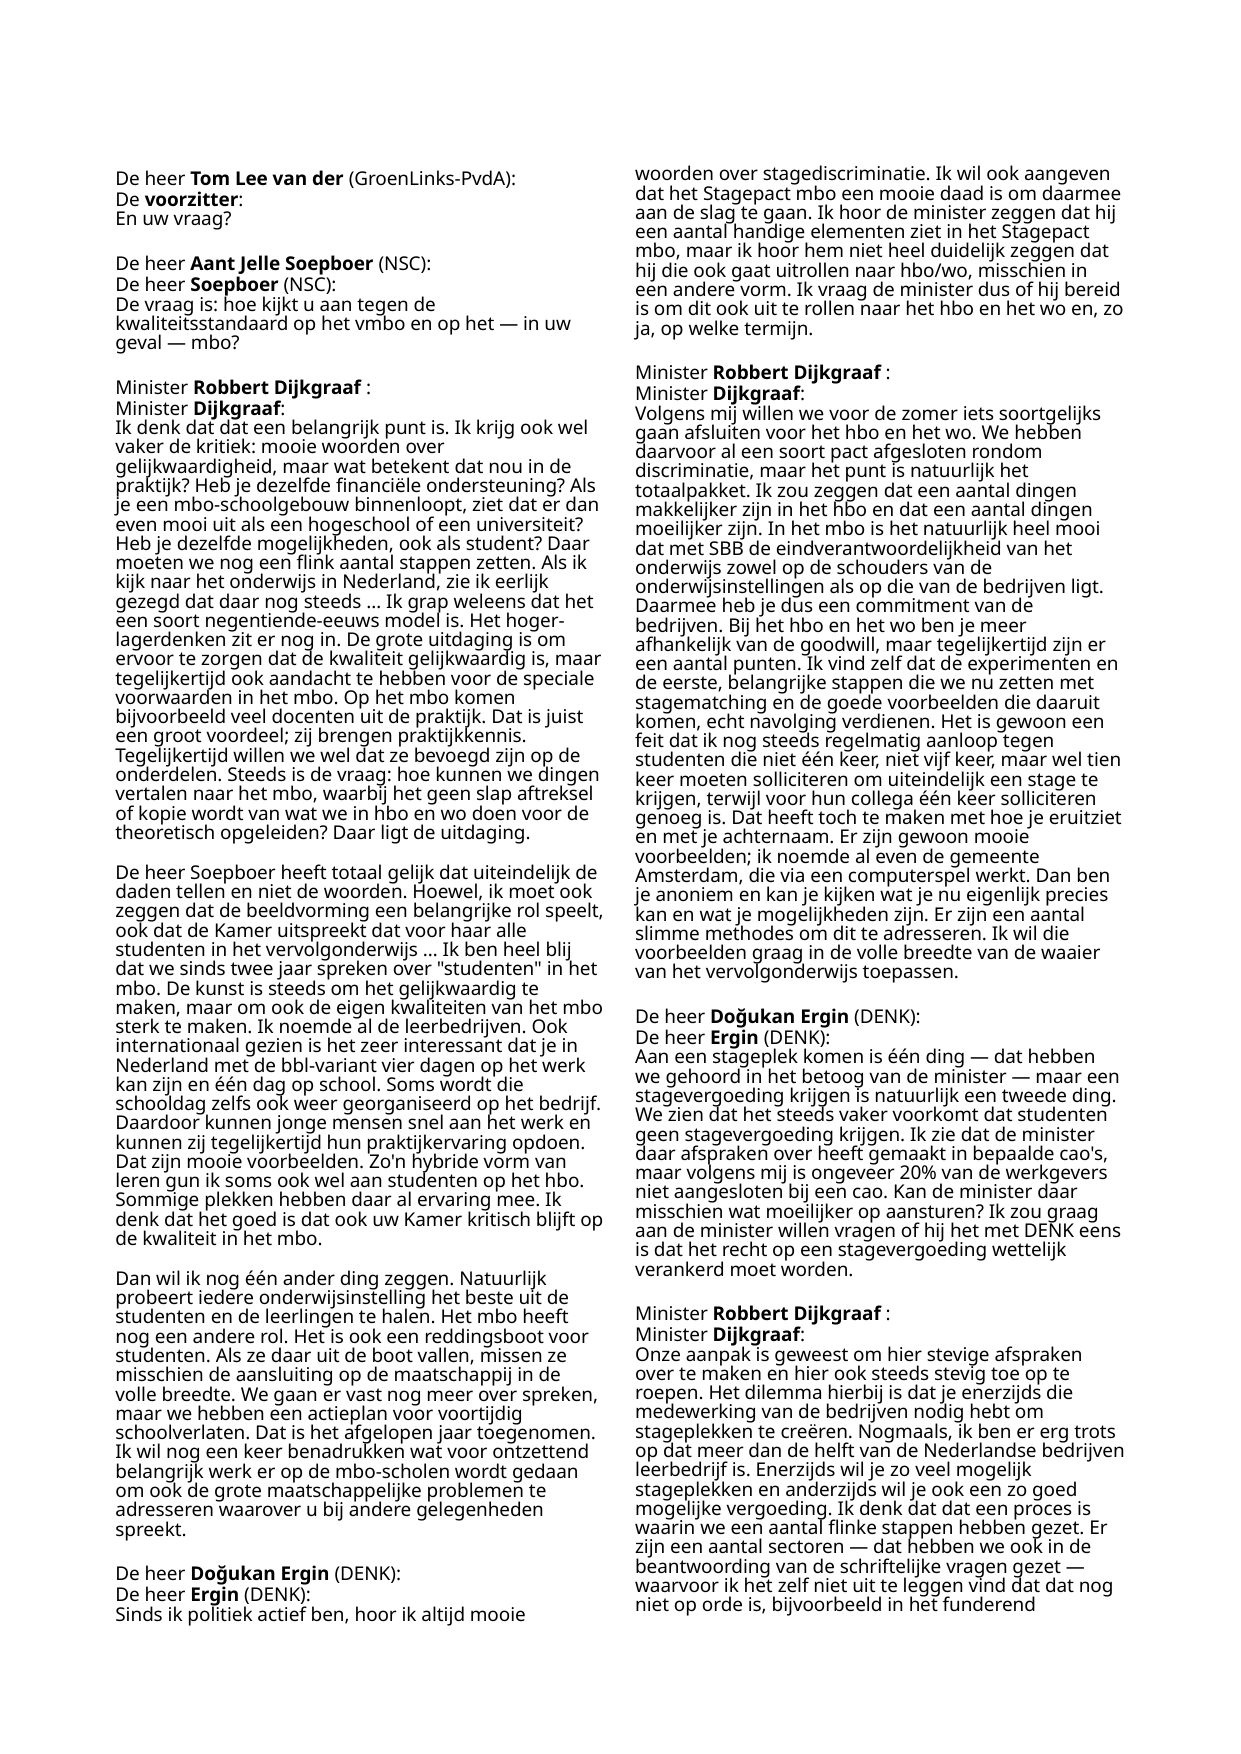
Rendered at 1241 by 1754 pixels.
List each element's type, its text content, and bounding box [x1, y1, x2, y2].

text Minister Dijkgraaf: [115, 400, 605, 419]
text Volgens mij willen we voor de zomer iets soortgelijks gaan afsluiten voor het hbo en het wo. We hebben daarvoor al een soort pact afgesloten rondom discriminatie, maar het punt is natuurlijk het totaalpakket. Ik zou zeggen dat een aantal dingen makkelijker zijn in het hbo en dat een aantal dingen moeilijker zijn. In het mbo is het natuurlijk heel mooi dat met SBB de eindverantwoordelijkheid van het onderwijs zowel op de schouders van de onderwijsinstellingen als op die van de bedrijven ligt. Daarmee heb je dus een commitment van de bedrijven. Bij het hbo en het wo ben je meer afhankelijk van de goodwill, maar tegelijkertijd zijn er een aantal punten. Ik vind zelf dat de experimenten en de eerste, belangrijke stappen die we nu zetten met stagematching en de goede voorbeelden die daaruit komen, echt navolging verdienen. Het is gewoon een feit dat ik nog steeds regelmatig aanloop tegen studenten die niet één keer, niet vijf keer, maar wel tien keer moeten solliciteren om uiteindelijk een stage te krijgen, terwijl voor hun collega één keer solliciteren genoeg is. Dat heeft toch te maken met hoe je eruitziet en met je achternaam. Er zijn gewoon mooie voorbeelden; ik noemde al even de gemeente Amsterdam, die via een computerspel werkt. Dan ben je anoniem en kan je kijken wat je nu eigenlijk precies kan en wat je mogelijkheden zijn. Er zijn een aantal slimme methodes om dit te adresseren. Ik wil die voorbeelden graag in de volle breedte van de waaier van het vervolgonderwijs toepassen. [635, 404, 1125, 983]
text De heer Tom Lee van der (GroenLinks-PvdA): [115, 165, 605, 191]
text De heer Doğukan Ergin (DENK): [115, 1561, 605, 1586]
text De heer Soepboer heeft totaal gelijk dat uiteindelijk de daden tellen en niet de woorden. Hoewel, ik moet ook zeggen dat de beeldvorming een belangrijke rol speelt, ook dat de Kamer uitspreekt dat voor haar alle studenten in het vervolgonderwijs … Ik ben heel blij dat we sinds twee jaar spreken over "studenten" in het mbo. De kunst is steeds om het gelijkwaardig te maken, maar om ook de eigen kwaliteiten van het mbo sterk te maken. Ik noemde al de leerbedrijven. Ook internationaal gezien is het zeer interessant dat je in Nederland met de bbl-variant vier dagen op het werk kan zijn en één dag op school. Soms wordt die schooldag zelfs ook weer georganiseerd op het bedrijf. Daardoor kunnen jonge mensen snel aan het werk en kunnen zij tegelijkertijd hun praktijkervaring opdoen. Dat zijn mooie voorbeelden. Zo'n hybride vorm van leren gun ik soms ook wel aan studenten op het hbo. Sommige plekken hebben daar al ervaring mee. Ik denk dat het goed is dat ook uw Kamer kritisch blijft op de kwaliteit in het mbo. [115, 864, 605, 1249]
text Minister Dijkgraaf: [635, 1326, 1125, 1346]
text En uw vraag? [115, 210, 605, 230]
text woorden over stagediscriminatie. Ik wil ook aangeven dat het Stagepact mbo een mooie daad is om daarmee aan de slag te gaan. Ik hoor de minister zeggen dat hij een aantal handige elementen ziet in het Stagepact mbo, maar ik hoor hem niet heel duidelijk zeggen dat hij die ook gaat uitrollen naar hbo/wo, misschien in een andere vorm. Ik vraag de minister dus of hij bereid is om dit ook uit te rollen naar het hbo en het wo en, zo ja, op welke termijn. [635, 165, 1125, 339]
text De heer Ergin (DENK): [115, 1586, 605, 1606]
text De voorzitter: [115, 191, 605, 210]
text De heer Soepboer (NSC): [115, 276, 605, 296]
text Onze aanpak is geweest om hier stevige afspraken over te maken en hier ook steeds stevig toe op te roepen. Het dilemma hierbij is dat je enerzijds die medewerking van de bedrijven nodig hebt om stageplekken te creëren. Nogmaals, ik ben er erg trots op dat meer dan de helft van de Nederlandse bedrijven leerbedrijf is. Enerzijds wil je zo veel mogelijk stageplekken en anderzijds wil je ook een zo goed mogelijke vergoeding. Ik denk dat dat een proces is waarin we een aantal flinke stappen hebben gezet. Er zijn een aantal sectoren — dat hebben we ook in de beantwoording van de schriftelijke vragen gezet — waarvoor ik het zelf niet uit te leggen vind dat dat nog niet op orde is, bijvoorbeeld in het funderend [635, 1346, 1125, 1615]
text Minister Robbert Dijkgraaf : [635, 359, 1125, 385]
text Minister Robbert Dijkgraaf : [115, 374, 605, 400]
text Minister Dijkgraaf: [635, 385, 1125, 404]
text Sinds ik politiek actief ben, hoor ik altijd mooie [115, 1606, 605, 1625]
text De heer Doğukan Ergin (DENK): [635, 1003, 1125, 1029]
text De vraag is: hoe kijkt u aan tegen de kwaliteitsstandaard op het vmbo en op het — in uw geval — mbo? [115, 296, 605, 353]
text Dan wil ik nog één ander ding zeggen. Natuurlijk probeert iedere onderwijsinstelling het beste uit de studenten en de leerlingen te halen. Het mbo heeft nog een andere rol. Het is ook een reddingsboot voor studenten. Als ze daar uit de boot vallen, missen ze misschien de aansluiting op de maatschappij in de volle breedte. We gaan er vast nog meer over spreken, maar we hebben een actieplan voor voortijdig schoolverlaten. Dat is het afgelopen jaar toegenomen. Ik wil nog een keer benadrukken wat voor ontzettend belangrijk werk er op de mbo-scholen wordt gedaan om ook de grote maatschappelijke problemen te adresseren waarover u bij andere gelegenheden spreekt. [115, 1270, 605, 1540]
text De heer Ergin (DENK): [635, 1029, 1125, 1048]
text Ik denk dat dat een belangrijk punt is. Ik krijg ook wel vaker de kritiek: mooie woorden over gelijkwaardigheid, maar wat betekent dat nou in de praktijk? Heb je dezelfde financiële ondersteuning? Als je een mbo-schoolgebouw binnenloopt, ziet dat er dan even mooi uit als een hogeschool of een universiteit? Heb je dezelfde mogelijkheden, ook als student? Daar moeten we nog een flink aantal stappen zetten. Als ik kijk naar het onderwijs in Nederland, zie ik eerlijk gezegd dat daar nog steeds … Ik grap weleens dat het een soort negentiende-eeuws model is. Het hoger-lagerdenken zit er nog in. De grote uitdaging is om ervoor te zorgen dat de kwaliteit gelijkwaardig is, maar tegelijkertijd ook aandacht te hebben voor de speciale voorwaarden in het mbo. Op het mbo komen bijvoorbeeld veel docenten uit de praktijk. Dat is juist een groot voordeel; zij brengen praktijkkennis. Tegelijkertijd willen we wel dat ze bevoegd zijn op de onderdelen. Steeds is de vraag: hoe kunnen we dingen vertalen naar het mbo, waarbij het geen slap aftreksel of kopie wordt van wat we in hbo en wo doen voor de theoretisch opgeleiden? Daar ligt de uitdaging. [115, 419, 605, 843]
text Minister Robbert Dijkgraaf : [635, 1301, 1125, 1326]
text De heer Aant Jelle Soepboer (NSC): [115, 251, 605, 276]
text Aan een stageplek komen is één ding — dat hebben we gehoord in het betoog van de minister — maar een stagevergoeding krijgen is natuurlijk een tweede ding. We zien dat het steeds vaker voorkomt dat studenten geen stagevergoeding krijgen. Ik zie dat de minister daar afspraken over heeft gemaakt in bepaalde cao's, maar volgens mij is ongeveer 20% van de werkgevers niet aangesloten bij een cao. Kan de minister daar misschien wat moeilijker op aansturen? Ik zou graag aan de minister willen vragen of hij het met DENK eens is dat het recht op een stagevergoeding wettelijk verankerd moet worden. [635, 1048, 1125, 1280]
